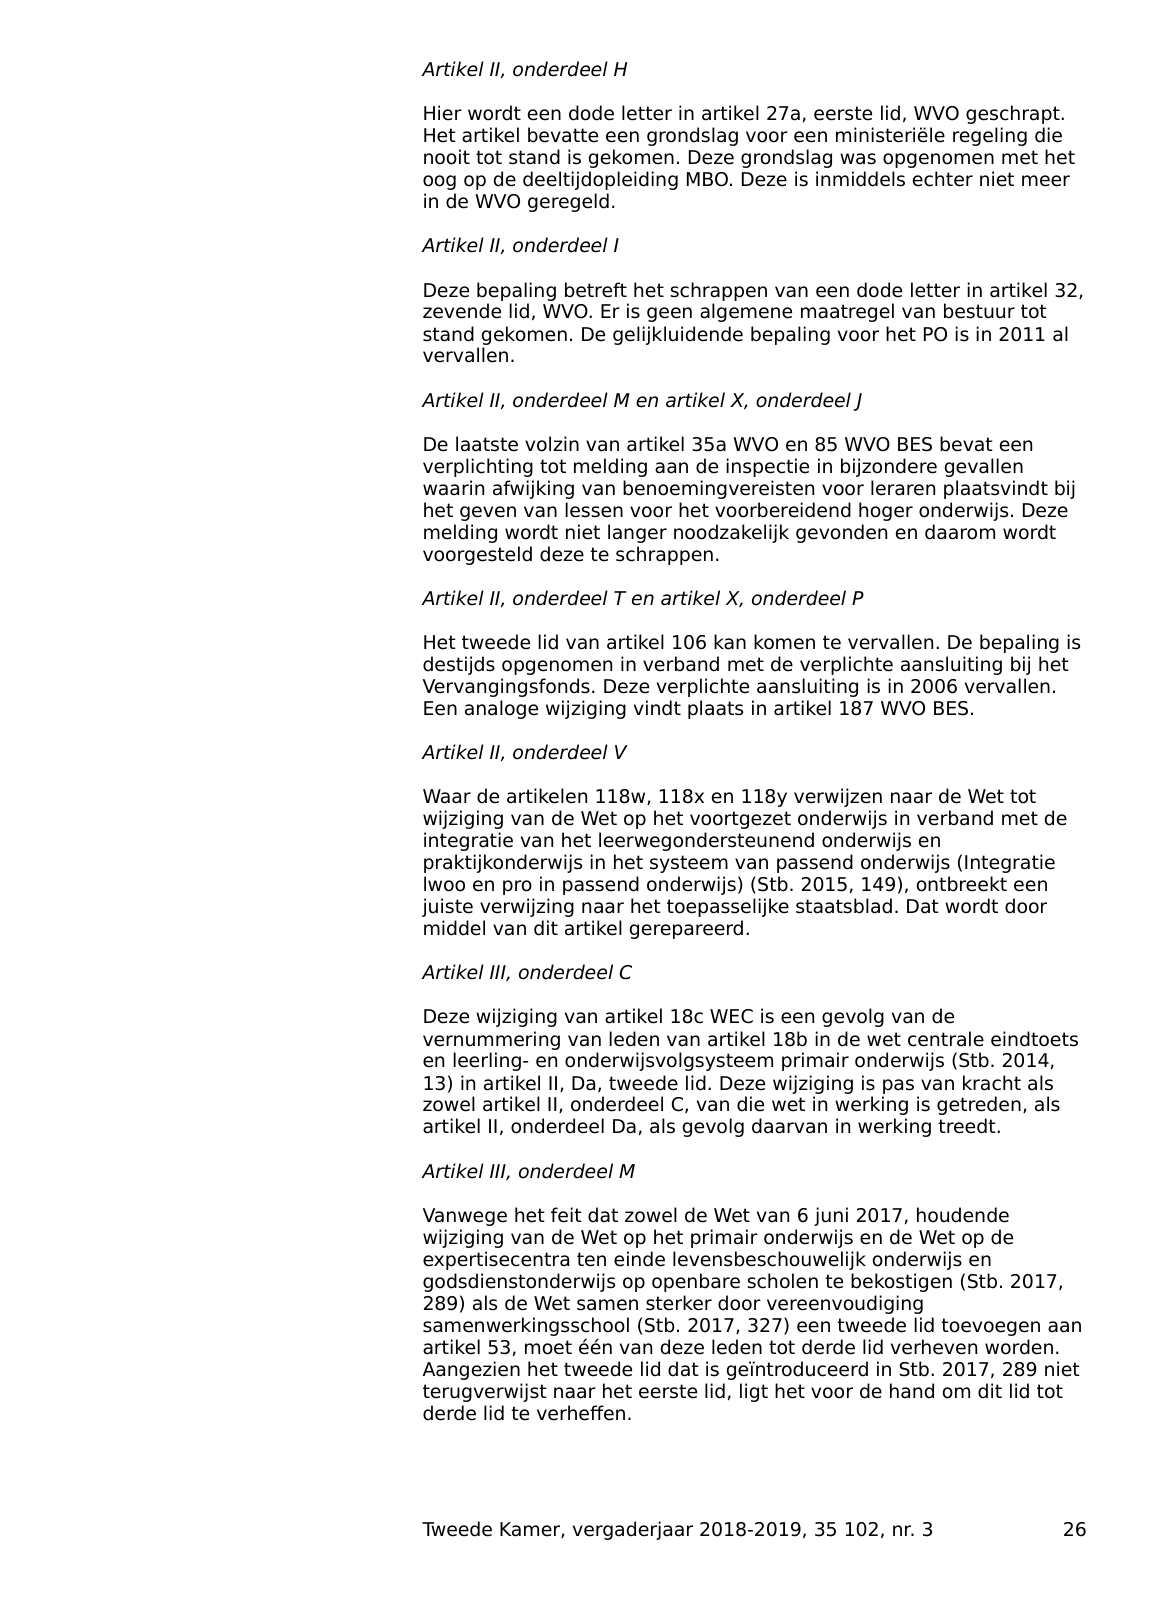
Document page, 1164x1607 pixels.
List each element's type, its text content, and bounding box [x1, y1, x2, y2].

subtitle Artikel II, onderdeel I [422, 235, 1087, 257]
text Waar de artikelen 118w, 118x en 118y verwijzen naar de Wet tot wijziging van de Wet op het voortgezet onderwijs in verband met de integratie van het leerwegondersteunend onderwijs en praktijkonderwijs in het systeem van passend onderwijs (Integratie lwoo en pro in passend onderwijs) (Stb. 2015, 149), ontbreekt een juiste verwijzing naar het toepasselijke staatsblad. Dat wordt door middel van dit artikel gerepareerd. [422, 786, 1087, 940]
subtitle Artikel II, onderdeel M en artikel X, onderdeel J [422, 389, 1087, 412]
subtitle Artikel III, onderdeel C [422, 962, 1087, 984]
text Deze wijziging van artikel 18c WEC is een gevolg van de vernummering van leden van artikel 18b in de wet centrale eindtoets en leerling- en onderwijsvolgsysteem primair onderwijs (Stb. 2014, 13) in artikel II, Da, tweede lid. Deze wijziging is pas van kracht als zowel artikel II, onderdeel C, van die wet in werking is getreden, als artikel II, onderdeel Da, als gevolg daarvan in werking treedt. [422, 1006, 1087, 1138]
text Vanwege het feit dat zowel de Wet van 6 juni 2017, houdende wijziging van de Wet op het primair onderwijs en de Wet op de expertisecentra ten einde levensbeschouwelijk onderwijs en godsdienstonderwijs op openbare scholen te bekostigen (Stb. 2017, 289) als de Wet samen sterker door vereenvoudiging samenwerkingsschool (Stb. 2017, 327) een tweede lid toevoegen aan artikel 53, moet één van deze leden tot derde lid verheven worden. Aangezien het tweede lid dat is geïntroduceerd in Stb. 2017, 289 niet terugverwijst naar het eerste lid, ligt het voor de hand om dit lid tot derde lid te verheffen. [422, 1205, 1087, 1424]
text De laatste volzin van artikel 35a WVO en 85 WVO BES bevat een verplichting tot melding aan de inspectie in bijzondere gevallen waarin afwijking van benoemingvereisten voor leraren plaatsvindt bij het geven van lessen voor het voorbereidend hoger onderwijs. Deze melding wordt niet langer noodzakelijk gevonden en daarom wordt voorgesteld deze te schrappen. [422, 434, 1087, 566]
subtitle Artikel II, onderdeel V [422, 742, 1087, 764]
text Deze bepaling betreft het schrappen van een dode letter in artikel 32, zevende lid, WVO. Er is geen algemene maatregel van bestuur tot stand gekomen. De gelijkluidende bepaling voor het PO is in 2011 al vervallen. [422, 279, 1087, 367]
subtitle Artikel II, onderdeel H [422, 59, 1087, 81]
text Het tweede lid van artikel 106 kan komen te vervallen. De bepaling is destijds opgenomen in verband met de verplichte aansluiting bij het Vervangingsfonds. Deze verplichte aansluiting is in 2006 vervallen. Een analoge wijziging vindt plaats in artikel 187 WVO BES. [422, 632, 1087, 720]
text Hier wordt een dode letter in artikel 27a, eerste lid, WVO geschrapt. Het artikel bevatte een grondslag voor een ministeriële regeling die nooit tot stand is gekomen. Deze grondslag was opgenomen met het oog op de deeltijdopleiding MBO. Deze is inmiddels echter niet meer in de WVO geregeld. [422, 103, 1087, 213]
subtitle Artikel III, onderdeel M [422, 1161, 1087, 1182]
subtitle Artikel II, onderdeel T en artikel X, onderdeel P [422, 588, 1087, 610]
